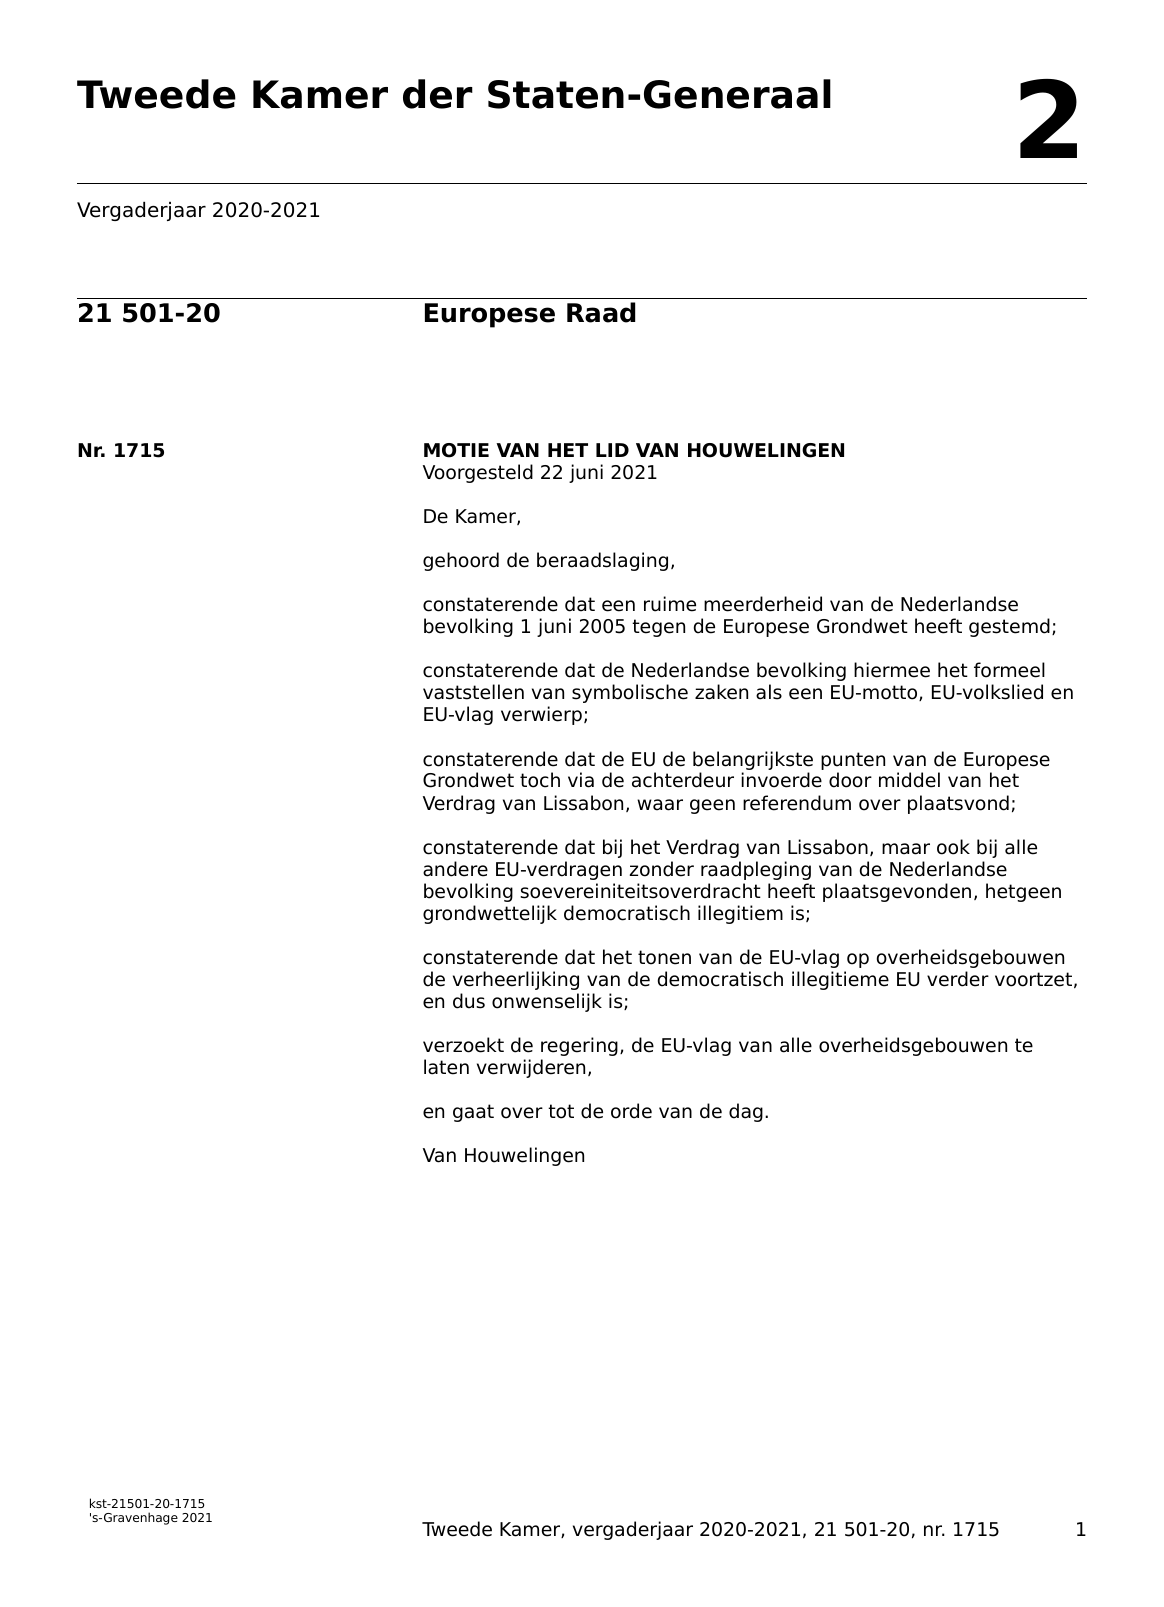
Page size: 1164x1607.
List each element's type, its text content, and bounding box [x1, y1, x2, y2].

text verzoekt de regering, de EU-vlag van alle overheidsgebouwen te laten verwijderen, [422, 1035, 1087, 1079]
text De Kamer, [422, 506, 1087, 528]
text constaterende dat het tonen van de EU-vlag op overheidsgebouwen de verheerlijking van de democratisch illegitieme EU verder voortzet, en dus onwenselijk is; [422, 947, 1087, 1013]
text constaterende dat een ruime meerderheid van de Nederlandse bevolking 1 juni 2005 tegen de Europese Grondwet heeft gestemd; [422, 594, 1087, 638]
subtitle 21 501-20 Europese Raad [77, 299, 1087, 329]
text gehoord de beraadslaging, [422, 550, 1087, 572]
text constaterende dat bij het Verdrag van Lissabon, maar ook bij alle andere EU-verdragen zonder raadpleging van de Nederlandse bevolking soevereiniteitsoverdracht heeft plaatsgevonden, hetgeen grondwettelijk democratisch illegitiem is; [422, 837, 1087, 924]
text en gaat over tot de orde van de dag. [422, 1101, 1087, 1123]
text constaterende dat de Nederlandse bevolking hiermee het formeel vaststellen van symbolische zaken als een EU-motto, EU-volkslied en EU-vlag verwierp; [422, 660, 1087, 726]
table_cell Vergaderjaar 2020-2021 [77, 184, 1087, 298]
table_header 2 [886, 59, 1087, 183]
text Voorgesteld 22 juni 2021 [422, 462, 1087, 484]
table_header Tweede Kamer der Staten-Generaal [77, 59, 886, 183]
text Van Houwelingen [422, 1145, 1087, 1167]
subtitle Nr. 1715 MOTIE VAN HET LID VAN HOUWELINGEN [77, 440, 1087, 462]
text kst-21501-20-1715 [88, 1497, 323, 1511]
text 's-Gravenhage 2021 [88, 1511, 323, 1525]
text constaterende dat de EU de belangrijkste punten van de Europese Grondwet toch via de achterdeur invoerde door middel van het Verdrag van Lissabon, waar geen referendum over plaatsvond; [422, 748, 1087, 814]
